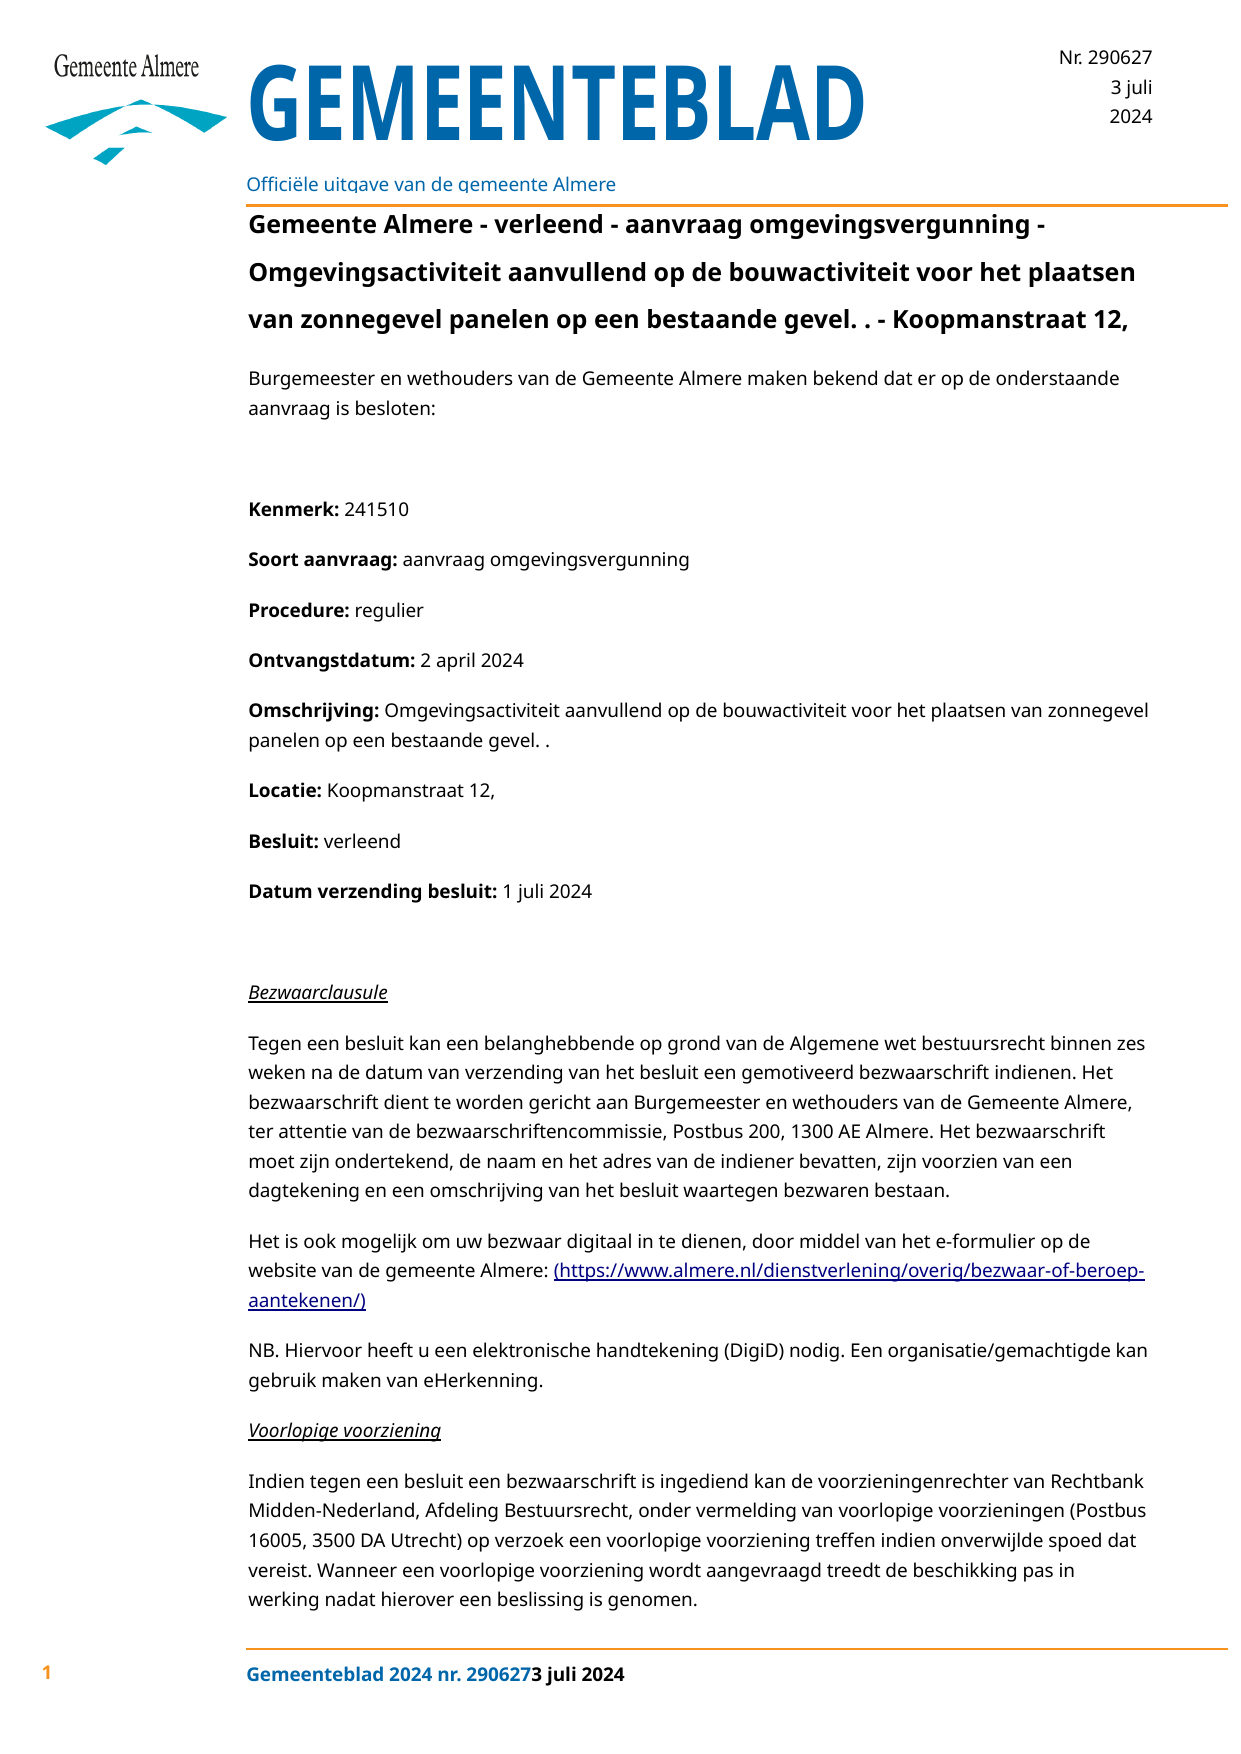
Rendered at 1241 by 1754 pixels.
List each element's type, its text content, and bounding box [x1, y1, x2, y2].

text Procedure: regulier [248, 597, 1152, 622]
text Gemeente Almere - verleend - aanvraag omgevingsvergunning - Omgevingsactiviteit aanvullend op de bouwactiviteit voor het plaatsen van zonnegevel panelen op een bestaande gevel. . - Koopmanstraat 12, [248, 207, 1152, 336]
text Bezwaarclausule [248, 979, 1152, 1005]
text Soort aanvraag: aanvraag omgevingsvergunning [248, 546, 1152, 572]
text Ontvangstdatum: 2 april 2024 [248, 647, 1152, 673]
text Locatie: Koopmanstraat 12, [248, 778, 1152, 803]
text Indien tegen een besluit een bezwaarschrift is ingediend kan de voorzieningenrechter van Rechtbank Midden-Nederland, Afdeling Bestuursrecht, onder vermelding van voorlopige voorzieningen (Postbus 16005, 3500 DA Utrecht) op verzoek een voorlopige voorziening treffen indien onverwijlde spoed dat vereist. Wanneer een voorlopige voorziening wordt aangevraagd treedt de beschikking pas in werking nadat hierover een beslissing is genomen. [248, 1468, 1152, 1612]
text Burgemeester en wethouders van de Gemeente Almere maken bekend dat er op de onderstaande aanvraag is besloten: [248, 366, 1152, 421]
text Tegen een besluit kan een belanghebbende op grond van de Algemene wet bestuursrecht binnen zes weken na de datum van verzending van het besluit een gemotiveerd bezwaarschrift indienen. Het bezwaarschrift dient te worden gericht aan Burgemeester en wethouders van de Gemeente Almere, ter attentie van de bezwaarschriftencommissie, Postbus 200, 1300 AE Almere. Het bezwaarschrift moet zijn ondertekend, de naam en het adres van de indiener bevatten, zijn voorzien van een dagtekening en een omschrijving van het besluit waartegen bezwaren bestaan. [248, 1030, 1152, 1203]
picture [41, 47, 231, 172]
text NB. Hiervoor heeft u een elektronische handtekening (DigiD) nodig. Een organisatie/gemachtigde kan gebruik maken van eHerkenning. [248, 1338, 1152, 1393]
text Besluit: verleend [248, 828, 1152, 854]
text Voorlopige voorziening [248, 1418, 1152, 1443]
text Datum verzending besluit: 1 juli 2024 [248, 878, 1152, 904]
text Omschrijving: Omgevingsactiviteit aanvullend op de bouwactiviteit voor het plaatsen van zonnegevel panelen op een bestaande gevel. . [248, 698, 1152, 753]
text Het is ook mogelijk om uw bezwaar digitaal in te dienen, door middel van het e-formulier op de website van de gemeente Almere: (https://www.almere.nl/dienstverlening/overig/bezwaar-of-beroep-aantekenen/) [248, 1228, 1152, 1313]
text Kenmerk: 241510 [248, 496, 1152, 522]
